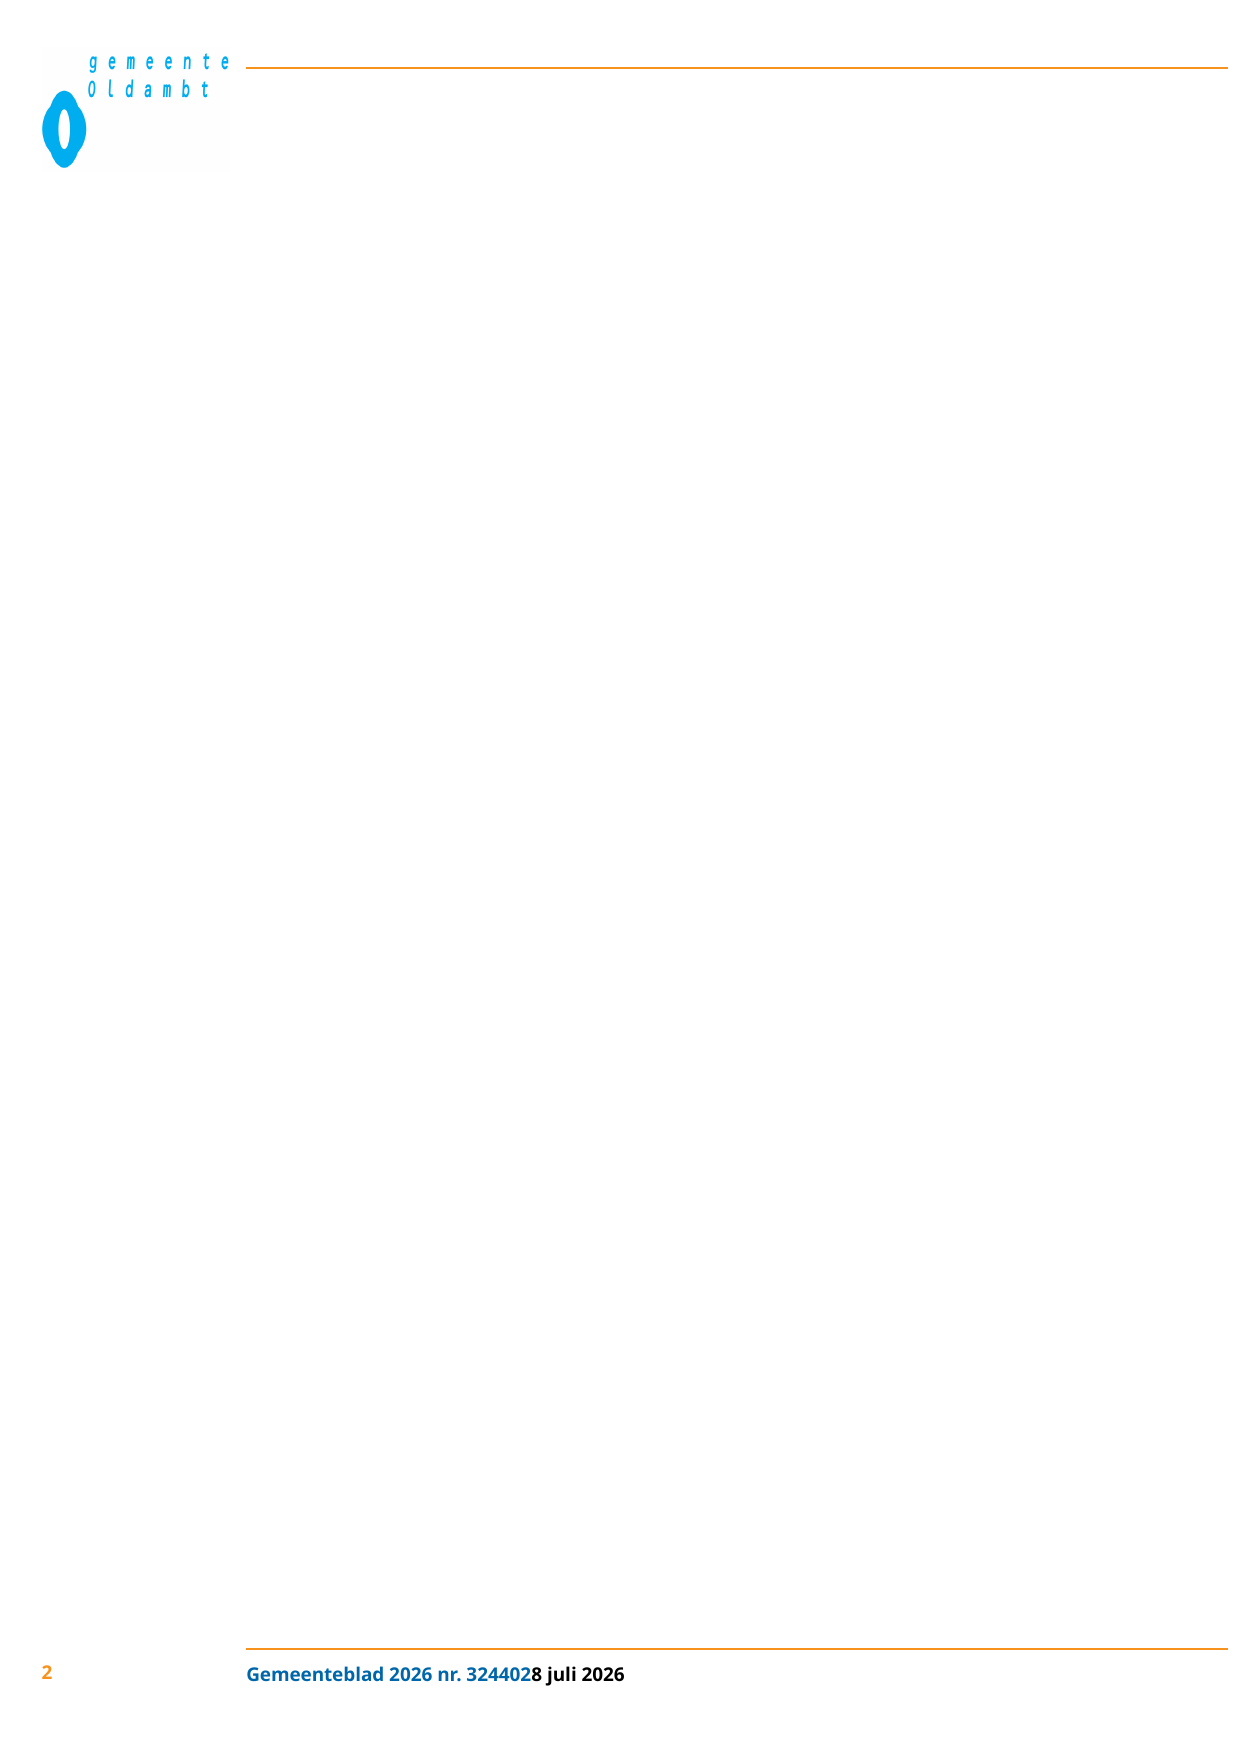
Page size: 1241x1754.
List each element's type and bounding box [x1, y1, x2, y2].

picture [41, 47, 231, 172]
